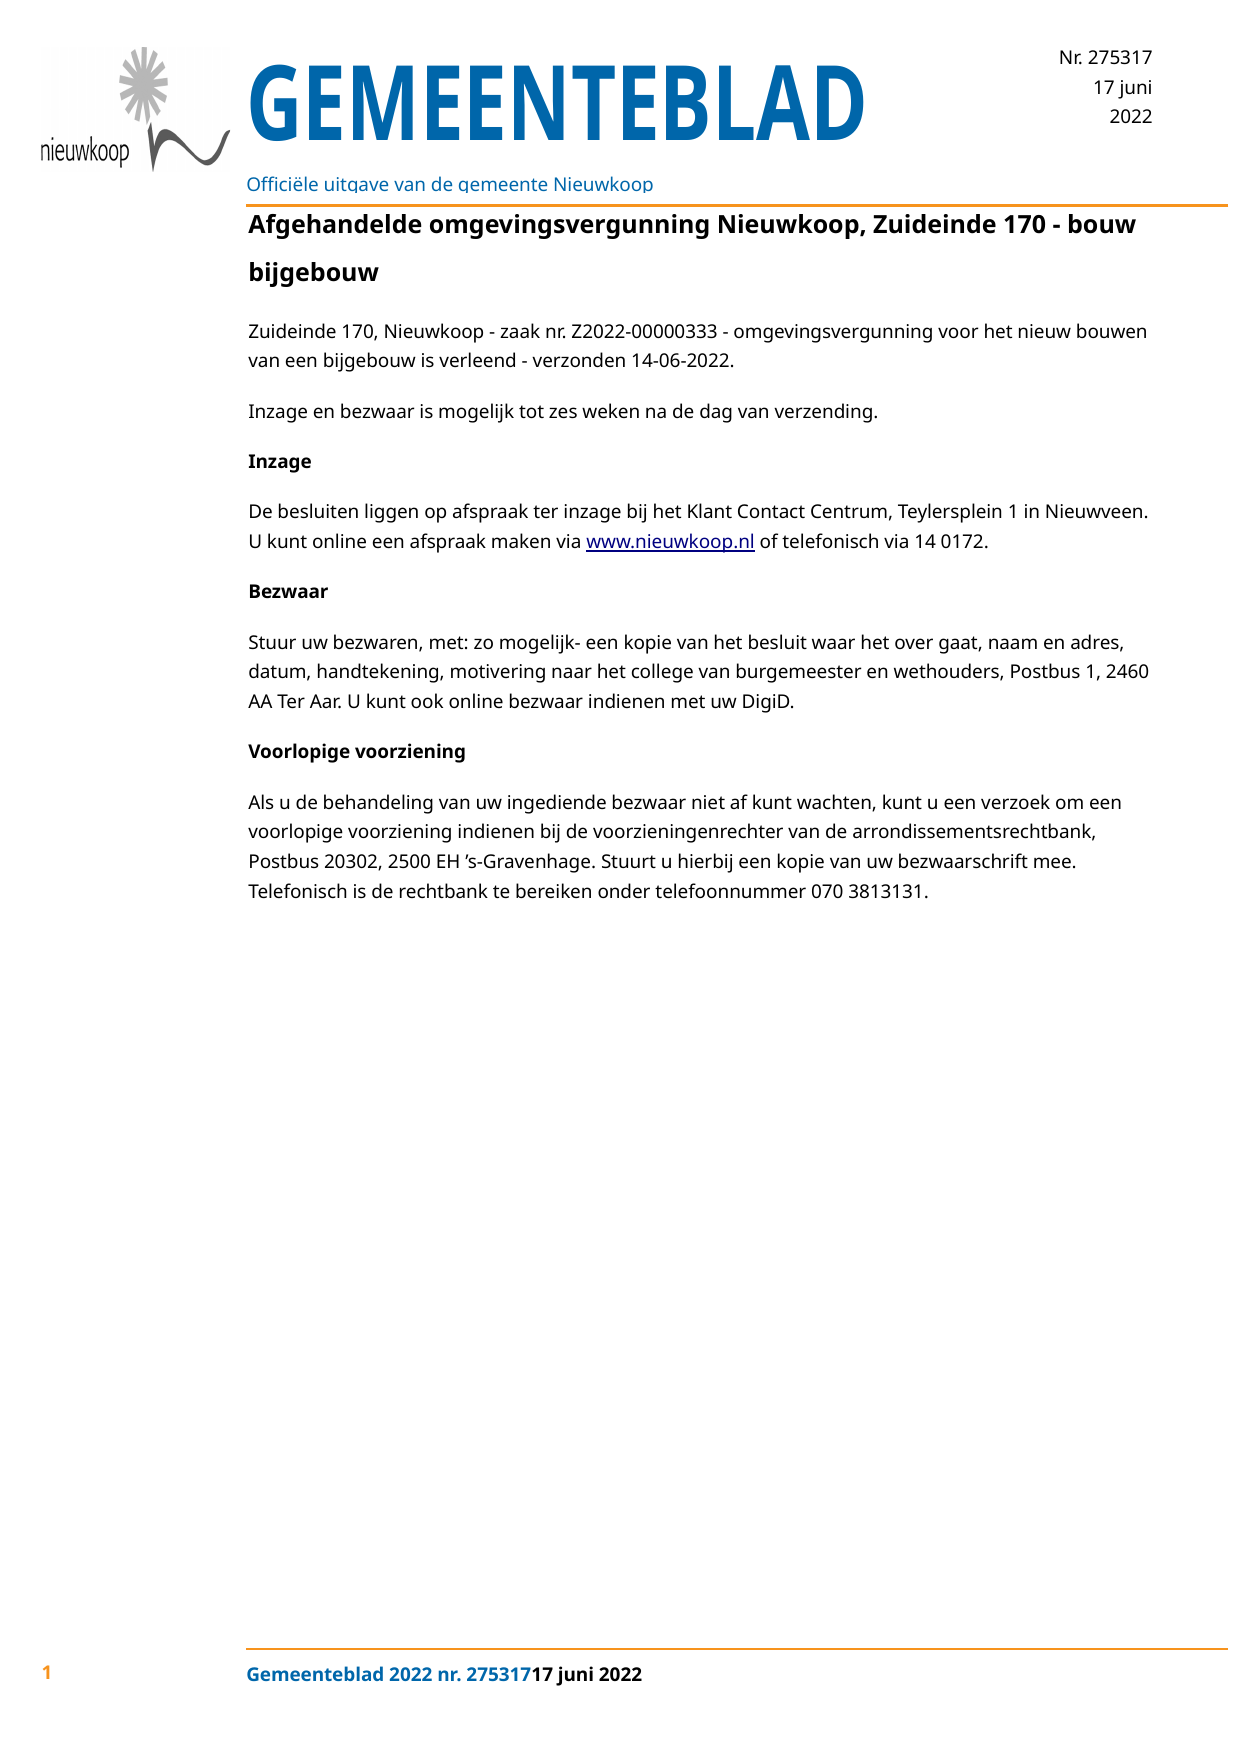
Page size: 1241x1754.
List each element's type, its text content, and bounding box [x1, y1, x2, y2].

text Afgehandelde omgevingsvergunning Nieuwkoop, Zuideinde 170 - bouw bijgebouw [248, 207, 1152, 288]
text Als u de behandeling van uw ingediende bezwaar niet af kunt wachten, kunt u een verzoek om een voorlopige voorziening indienen bij de voorzieningenrechter van de arrondissementsrechtbank, Postbus 20302, 2500 EH ’s-Gravenhage. Stuurt u hierbij een kopie van uw bezwaarschrift mee. Telefonisch is de rechtbank te bereiken onder telefoonnummer 070 3813131. [248, 789, 1152, 904]
picture [41, 47, 231, 172]
text Inzage en bezwaar is mogelijk tot zes weken na de dag van verzending. [248, 398, 1152, 424]
text Zuideinde 170, Nieuwkoop - zaak nr. Z2022-00000333 - omgevingsvergunning voor het nieuw bouwen van een bijgebouw is verleend - verzonden 14-06-2022. [248, 318, 1152, 373]
text Bezwaar [248, 579, 1152, 604]
text Voorlopige voorziening [248, 739, 1152, 764]
text Stuur uw bezwaren, met: zo mogelijk- een kopie van het besluit waar het over gaat, naam en adres, datum, handtekening, motivering naar het college van burgemeester en wethouders, Postbus 1, 2460 AA Ter Aar. U kunt ook online bezwaar indienen met uw DigiD. [248, 629, 1152, 714]
text De besluiten liggen op afspraak ter inzage bij het Klant Contact Centrum, Teylersplein 1 in Nieuwveen. U kunt online een afspraak maken via www.nieuwkoop.nl of telefonisch via 14 0172. [248, 499, 1152, 554]
text Inzage [248, 448, 1152, 474]
